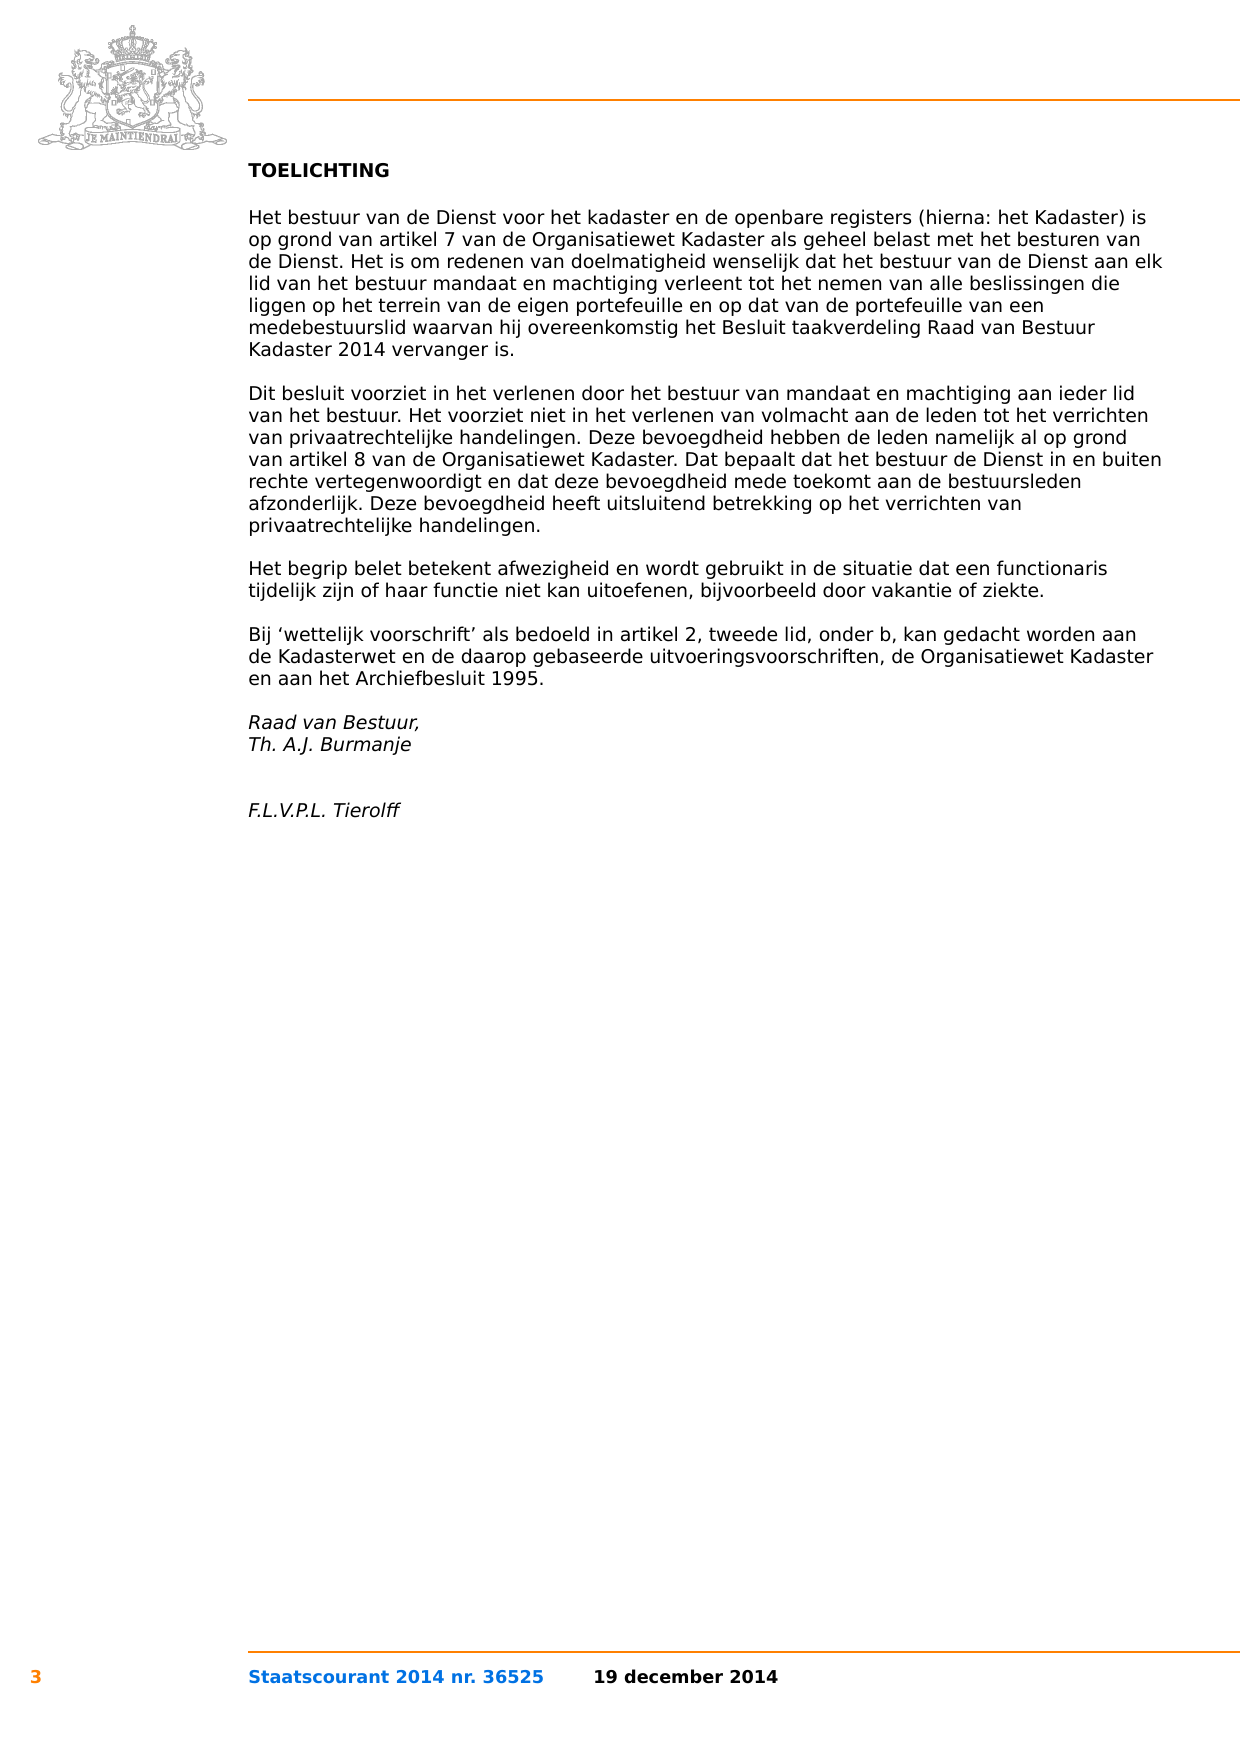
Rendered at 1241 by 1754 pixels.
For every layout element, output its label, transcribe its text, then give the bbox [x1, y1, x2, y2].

text Dit besluit voorziet in het verlenen door het bestuur van mandaat en machtiging aan ieder lid van het bestuur. Het voorziet niet in het verlenen van volmacht aan de leden tot het verrichten van privaatrechtelijke handelingen. Deze bevoegdheid hebben de leden namelijk al op grond van artikel 8 van de Organisatiewet Kadaster. Dat bepaalt dat het bestuur de Dienst in en buiten rechte vertegenwoordigt en dat deze bevoegdheid mede toekomt aan de bestuursleden afzonderlijk. Deze bevoegdheid heeft uitsluitend betrekking op het verrichten van privaatrechtelijke handelingen. [248, 383, 1163, 536]
text Het bestuur van de Dienst voor het kadaster en de openbare registers (hierna: het Kadaster) is op grond van artikel 7 van de Organisatiewet Kadaster als geheel belast met het besturen van de Dienst. Het is om redenen van doelmatigheid wenselijk dat het bestuur van de Dienst aan elk lid van het bestuur mandaat en machtiging verleent tot het nemen van alle beslissingen die liggen op het terrein van de eigen portefeuille en op dat van de portefeuille van een medebestuurslid waarvan hij overeenkomstig het Besluit taakverdeling Raad van Bestuur Kadaster 2014 vervanger is. [248, 207, 1163, 361]
subtitle TOELICHTING [248, 160, 1163, 182]
text F.L.V.P.L. Tierolff [248, 778, 1163, 822]
picture [38, 25, 227, 150]
text Bij ‘wettelijk voorschrift’ als bedoeld in artikel 2, tweede lid, onder b, kan gedacht worden aan de Kadasterwet en de daarop gebaseerde uitvoeringsvoorschriften, de Organisatiewet Kadaster en aan het Archiefbesluit 1995. [248, 624, 1163, 690]
text Het begrip belet betekent afwezigheid en wordt gebruikt in de situatie dat een functionaris tijdelijk zijn of haar functie niet kan uitoefenen, bijvoorbeeld door vakantie of ziekte. [248, 558, 1163, 602]
text Raad van Bestuur, Th. A.J. Burmanje [248, 712, 1163, 756]
